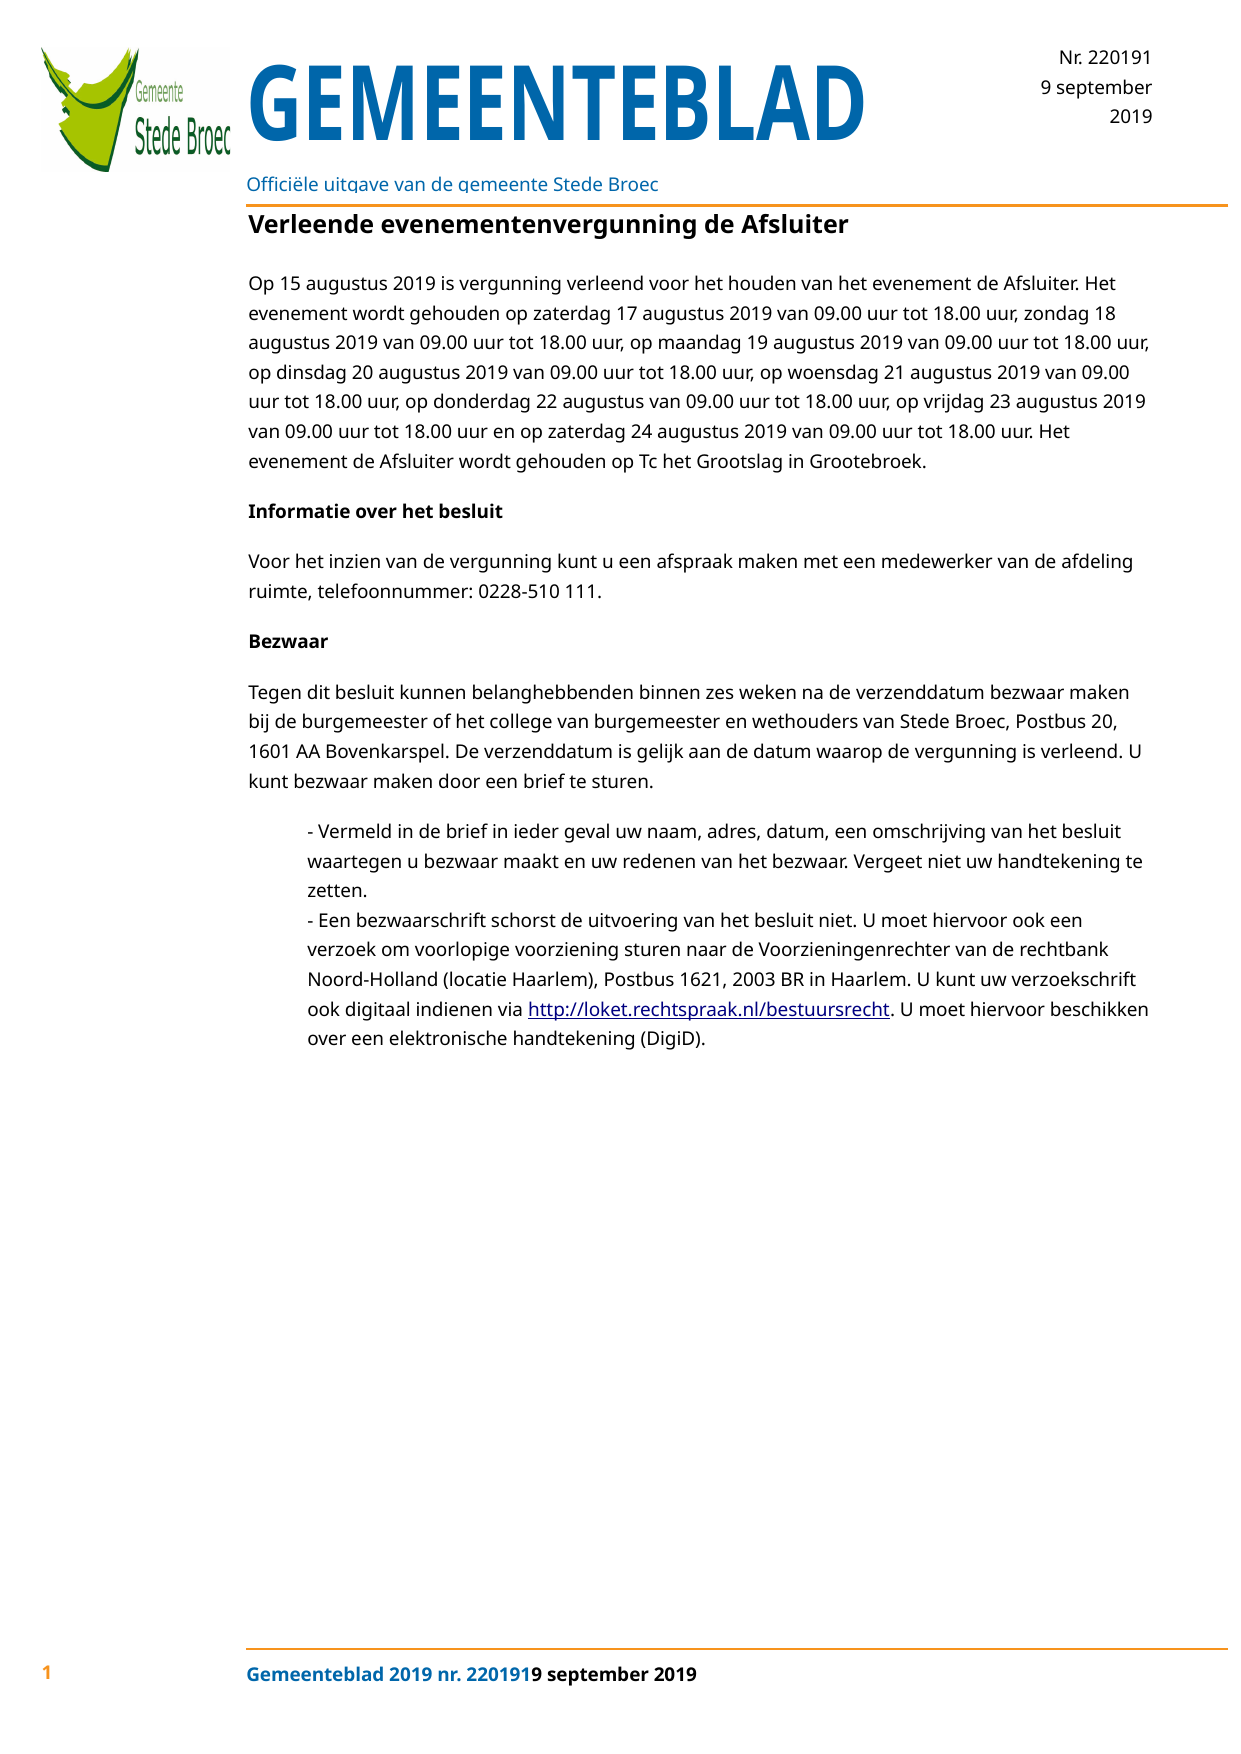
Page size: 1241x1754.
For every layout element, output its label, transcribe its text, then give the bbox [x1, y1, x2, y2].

picture [41, 47, 231, 172]
text Voor het inzien van de vergunning kunt u een afspraak maken met een medewerker van de afdeling ruimte, telefoonnummer: 0228-510 111. [248, 549, 1152, 604]
text Tegen dit besluit kunnen belanghebbenden binnen zes weken na de verzenddatum bezwaar maken bij de burgemeester of het college van burgemeester en wethouders van Stede Broec, Postbus 20, 1601 AA Bovenkarspel. De verzenddatum is gelijk aan de datum waarop de vergunning is verleend. U kunt bezwaar maken door een brief te sturen. [248, 679, 1152, 793]
list - Een bezwaarschrift schorst de uitvoering van het besluit niet. U moet hiervoor ook een verzoek om voorlopige voorziening sturen naar de Voorzieningenrechter van de rechtbank Noord-Holland (locatie Haarlem), Postbus 1621, 2003 BR in Haarlem. U kunt uw verzoekschrift ook digitaal indienen via http://loket.rechtspraak.nl/bestuursrecht. U moet hiervoor beschikken over een elektronische handtekening (DigiD). [248, 907, 1152, 1051]
text Verleende evenementenvergunning de Afsluiter [248, 207, 1152, 241]
text Bezwaar [248, 629, 1152, 654]
list - Vermeld in de brief in ieder geval uw naam, adres, datum, een omschrijving van het besluit waartegen u bezwaar maakt en uw redenen van het bezwaar. Vergeet niet uw handtekening te zetten. [248, 818, 1152, 903]
text Op 15 augustus 2019 is vergunning verleend voor het houden van het evenement de Afsluiter. Het evenement wordt gehouden op zaterdag 17 augustus 2019 van 09.00 uur tot 18.00 uur, zondag 18 augustus 2019 van 09.00 uur tot 18.00 uur, op maandag 19 augustus 2019 van 09.00 uur tot 18.00 uur, op dinsdag 20 augustus 2019 van 09.00 uur tot 18.00 uur, op woensdag 21 augustus 2019 van 09.00 uur tot 18.00 uur, op donderdag 22 augustus van 09.00 uur tot 18.00 uur, op vrijdag 23 augustus 2019 van 09.00 uur tot 18.00 uur en op zaterdag 24 augustus 2019 van 09.00 uur tot 18.00 uur. Het evenement de Afsluiter wordt gehouden op Tc het Grootslag in Grootebroek. [248, 270, 1152, 473]
text Informatie over het besluit [248, 498, 1152, 524]
